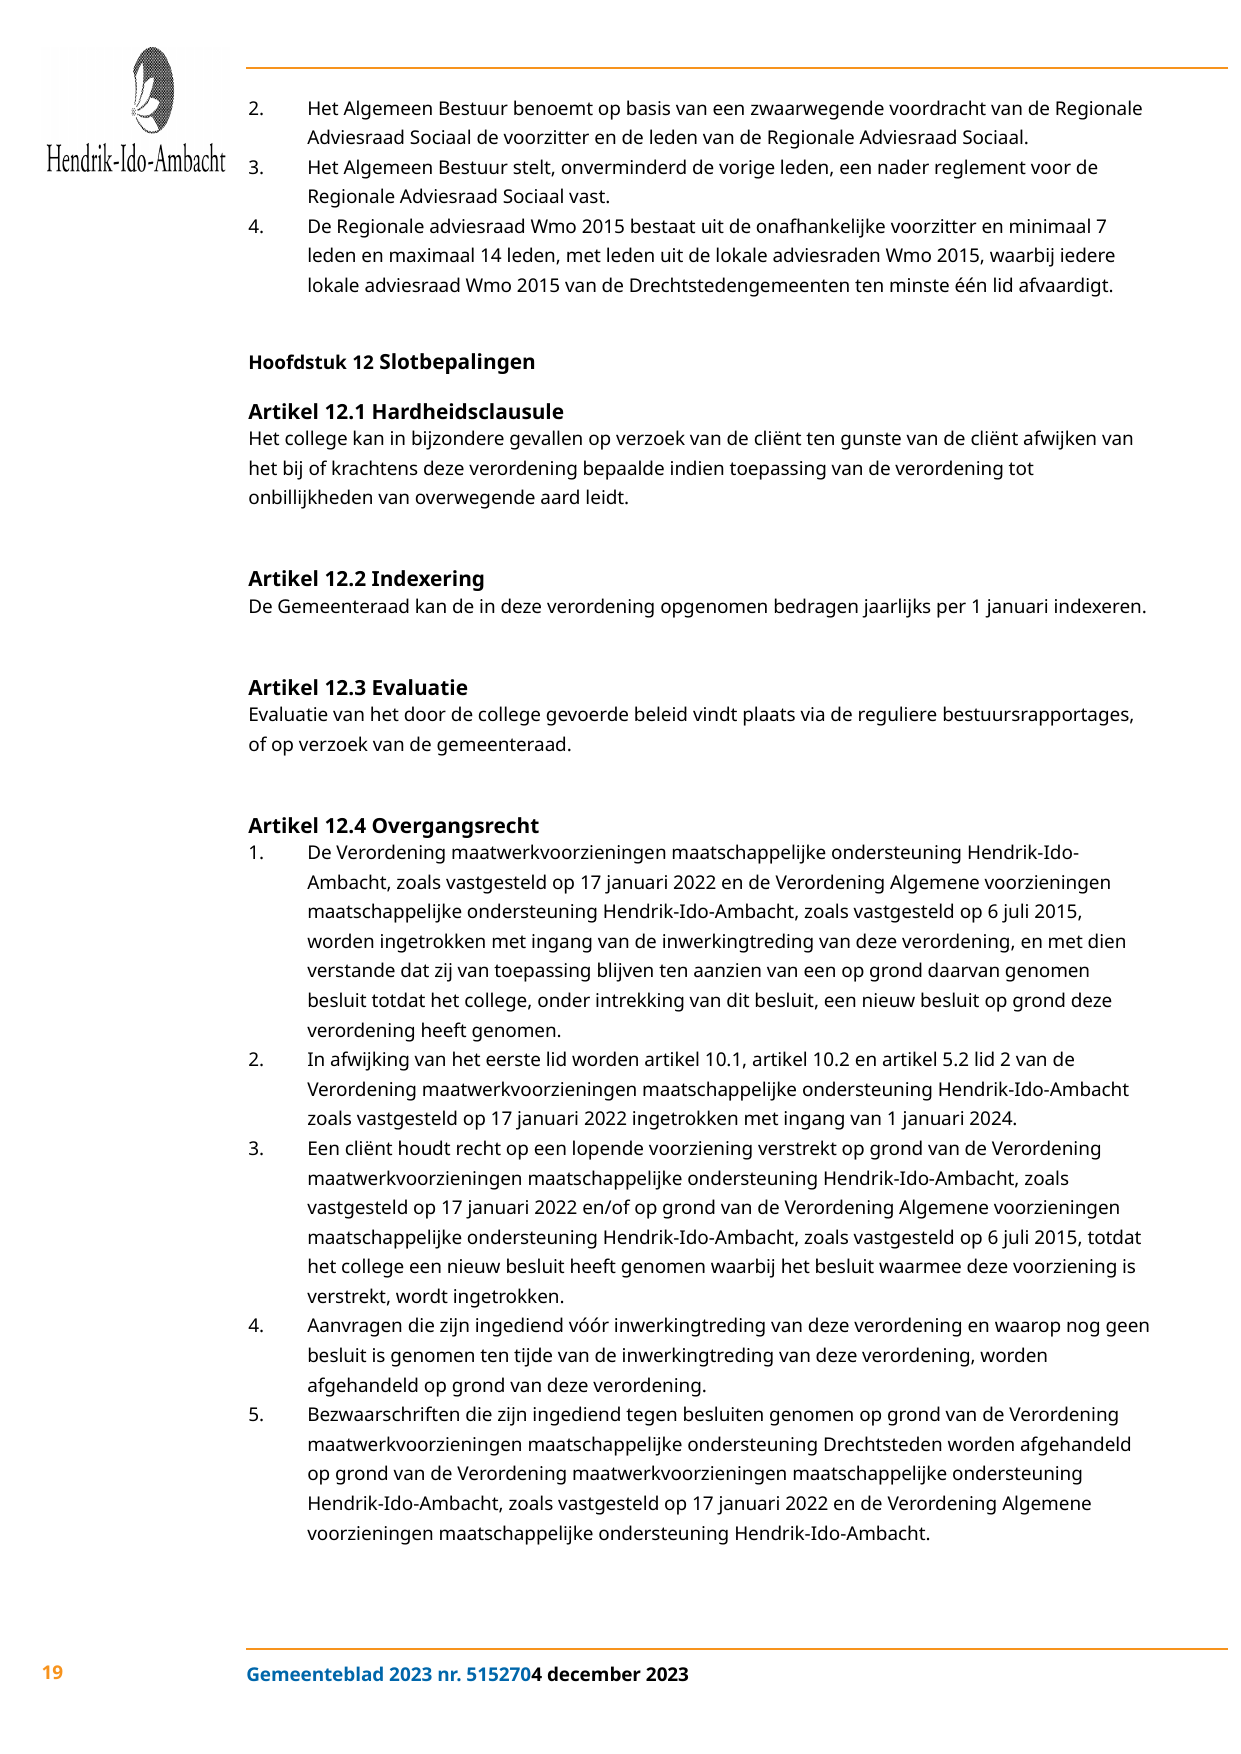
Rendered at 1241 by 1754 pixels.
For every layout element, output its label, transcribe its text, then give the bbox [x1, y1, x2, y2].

text Artikel 12.2 Indexering [248, 564, 1152, 593]
list Het Algemeen Bestuur stelt, onverminderd de vorige leden, een nader reglement voor de Regionale Adviesraad Sociaal vast. [248, 154, 1152, 209]
list Een cliënt houdt recht op een lopende voorziening verstrekt op grond van de Verordening maatwerkvoorzieningen maatschappelijke ondersteuning Hendrik-Ido-Ambacht, zoals vastgesteld op 17 januari 2022 en/of op grond van de Verordening Algemene voorzieningen maatschappelijke ondersteuning Hendrik-Ido-Ambacht, zoals vastgesteld op 6 juli 2015, totdat het college een nieuw besluit heeft genomen waarbij het besluit waarmee deze voorziening is verstrekt, wordt ingetrokken. [248, 1135, 1152, 1309]
text Evaluatie van het door de college gevoerde beleid vindt plaats via de reguliere bestuursrapportages, of op verzoek van de gemeenteraad. [248, 701, 1152, 757]
list Het Algemeen Bestuur benoemt op basis van een zwaarwegende voordracht van de Regionale Adviesraad Sociaal de voorzitter en de leden van de Regionale Adviesraad Sociaal. [248, 95, 1152, 150]
list In afwijking van het eerste lid worden artikel 10.1, artikel 10.2 en artikel 5.2 lid 2 van de Verordening maatwerkvoorzieningen maatschappelijke ondersteuning Hendrik-Ido-Ambacht zoals vastgesteld op 17 januari 2022 ingetrokken met ingang van 1 januari 2024. [248, 1046, 1152, 1131]
list Bezwaarschriften die zijn ingediend tegen besluiten genomen op grond van de Verordening maatwerkvoorzieningen maatschappelijke ondersteuning Drechtsteden worden afgehandeld op grond van de Verordening maatwerkvoorzieningen maatschappelijke ondersteuning Hendrik-Ido-Ambacht, zoals vastgesteld op 17 januari 2022 en de Verordening Algemene voorzieningen maatschappelijke ondersteuning Hendrik-Ido-Ambacht. [248, 1401, 1152, 1545]
text Artikel 12.3 Evaluatie [248, 673, 1152, 701]
text Hoofdstuk 12 Slotbepalingen [248, 347, 1152, 376]
text Artikel 12.4 Overgangsrecht [248, 811, 1152, 839]
list De Verordening maatwerkvoorzieningen maatschappelijke ondersteuning Hendrik-Ido-Ambacht, zoals vastgesteld op 17 januari 2022 en de Verordening Algemene voorzieningen maatschappelijke ondersteuning Hendrik-Ido-Ambacht, zoals vastgesteld op 6 juli 2015, worden ingetrokken met ingang van de inwerkingtreding van deze verordening, en met dien verstande dat zij van toepassing blijven ten aanzien van een op grond daarvan genomen besluit totdat het college, onder intrekking van dit besluit, een nieuw besluit op grond deze verordening heeft genomen. [248, 839, 1152, 1042]
picture [41, 47, 231, 172]
text Het college kan in bijzondere gevallen op verzoek van de cliënt ten gunste van de cliënt afwijken van het bij of krachtens deze verordening bepaalde indien toepassing van de verordening tot onbillijkheden van overwegende aard leidt. [248, 425, 1152, 510]
text Artikel 12.1 Hardheidsclausule [248, 397, 1152, 425]
text De Gemeenteraad kan de in deze verordening opgenomen bedragen jaarlijks per 1 januari indexeren. [248, 593, 1152, 618]
list De Regionale adviesraad Wmo 2015 bestaat uit de onafhankelijke voorzitter en minimaal 7 leden en maximaal 14 leden, met leden uit de lokale adviesraden Wmo 2015, waarbij iedere lokale adviesraad Wmo 2015 van de Drechtstedengemeenten ten minste één lid afvaardigt. [248, 213, 1152, 298]
list Aanvragen die zijn ingediend vóór inwerkingtreding van deze verordening en waarop nog geen besluit is genomen ten tijde van de inwerkingtreding van deze verordening, worden afgehandeld op grond van deze verordening. [248, 1313, 1152, 1397]
